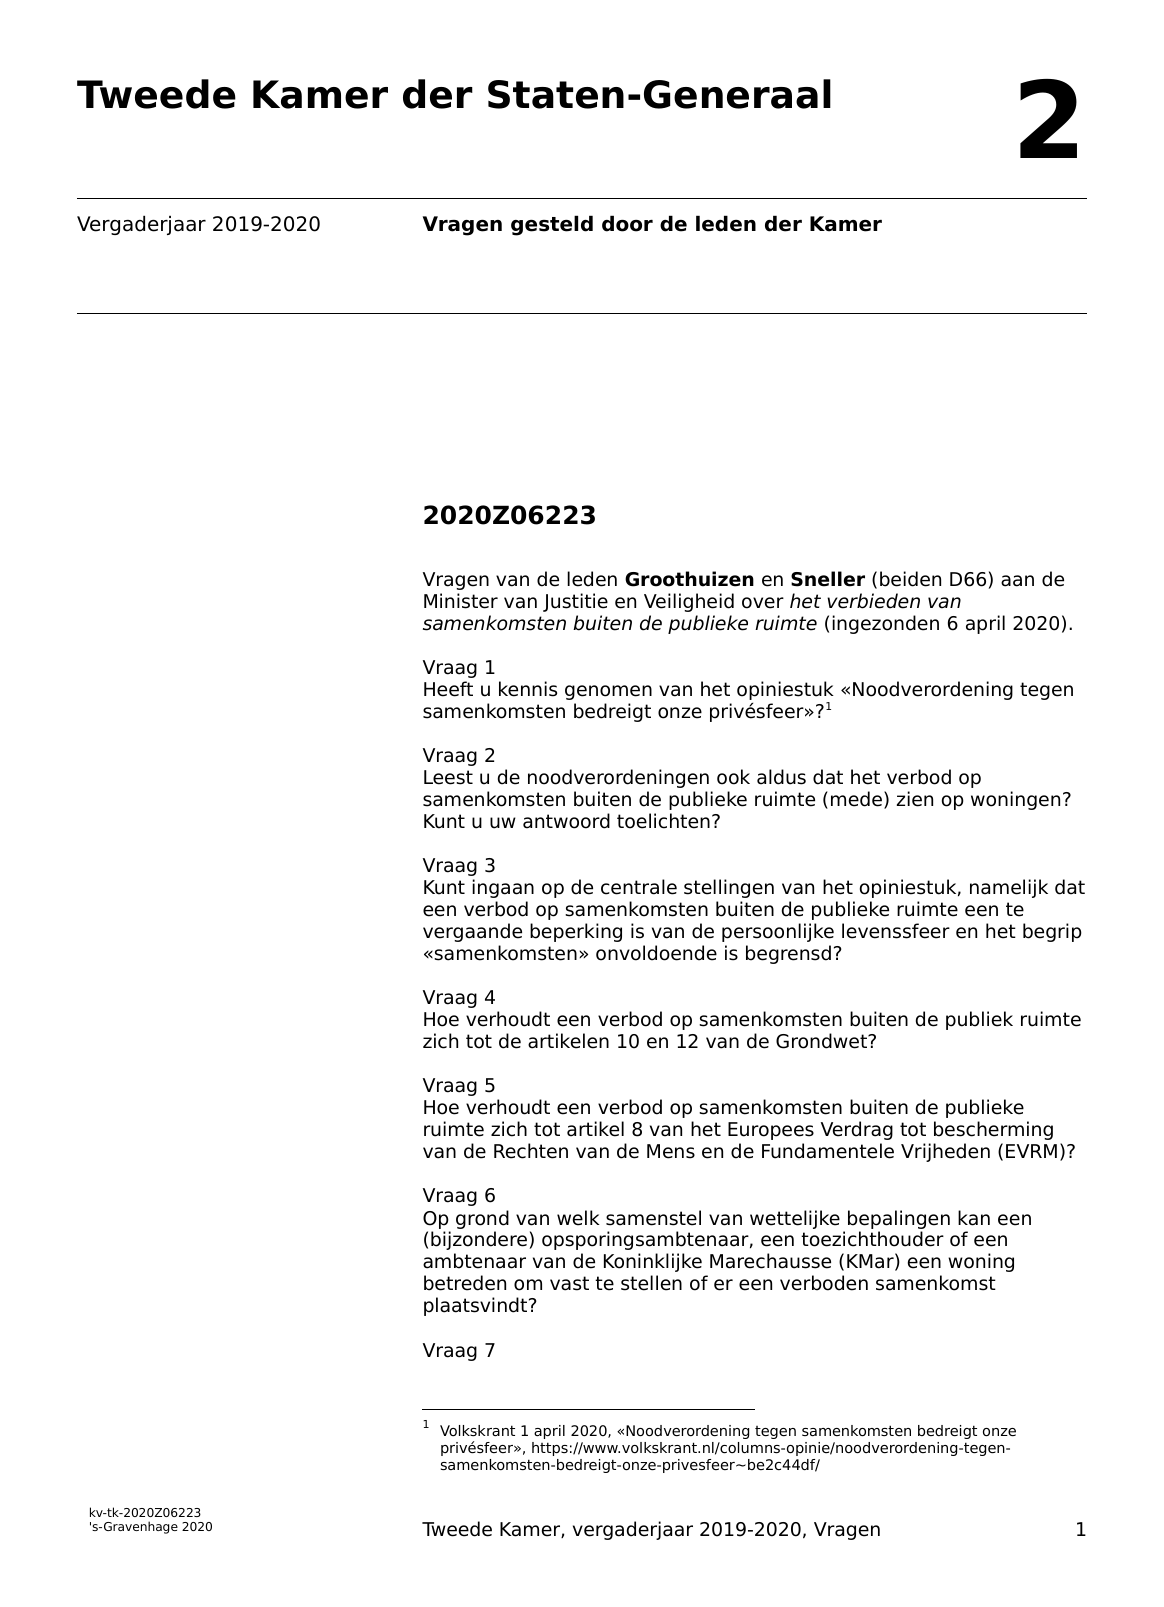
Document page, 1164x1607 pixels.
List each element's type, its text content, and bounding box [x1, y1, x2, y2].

table_cell Vragen gesteld door de leden der Kamer [422, 199, 1087, 313]
text Vraag 3 [422, 855, 1087, 877]
text Heeft u kennis genomen van het opiniestuk «Noodverordening tegen samenkomsten bedreigt onze privésfeer»? [422, 679, 1087, 723]
text 2020Z06223 [422, 501, 1087, 531]
text Volkskrant 1 april 2020, «Noodverordening tegen samenkomsten bedreigt onze privésfeer», https://www.volkskrant.nl/columns-opinie/noodverordening-tegen-samenkomsten-bedreigt-onze-privesfeer~be2c44df/ [422, 1418, 1087, 1474]
table_header 2 [886, 59, 1087, 198]
text Hoe verhoudt een verbod op samenkomsten buiten de publieke ruimte zich tot artikel 8 van het Europees Verdrag tot bescherming van de Rechten van de Mens en de Fundamentele Vrijheden (EVRM)? [422, 1097, 1087, 1163]
text kv-tk-2020Z06223 [88, 1506, 323, 1520]
text Vraag 4 [422, 987, 1087, 1009]
text Vraag 6 [422, 1185, 1087, 1207]
text Vraag 7 [422, 1339, 1087, 1361]
text Leest u de noodverordeningen ook aldus dat het verbod op samenkomsten buiten de publieke ruimte (mede) zien op woningen? Kunt u uw antwoord toelichten? [422, 767, 1087, 833]
text Kunt ingaan op de centrale stellingen van het opiniestuk, namelijk dat een verbod op samenkomsten buiten de publieke ruimte een te vergaande beperking is van de persoonlijke levenssfeer en het begrip «samenkomsten» onvoldoende is begrensd? [422, 877, 1087, 965]
text Vraag 1 [422, 657, 1087, 679]
text Vragen van de leden Groothuizen en Sneller (beiden D66) aan de Minister van Justitie en Veiligheid over het verbieden van samenkomsten buiten de publieke ruimte (ingezonden 6 april 2020). [422, 569, 1087, 635]
text Hoe verhoudt een verbod op samenkomsten buiten de publiek ruimte zich tot de artikelen 10 en 12 van de Grondwet? [422, 1009, 1087, 1053]
text Vraag 5 [422, 1075, 1087, 1097]
text 's-Gravenhage 2020 [88, 1520, 323, 1534]
table_cell Vergaderjaar 2019-2020 [77, 199, 422, 313]
text Vraag 2 [422, 745, 1087, 767]
text Op grond van welk samenstel van wettelijke bepalingen kan een (bijzondere) opsporingsambtenaar, een toezichthouder of een ambtenaar van de Koninklijke Marechausse (KMar) een woning betreden om vast te stellen of er een verboden samenkomst plaatsvindt? [422, 1207, 1087, 1317]
table_header Tweede Kamer der Staten-Generaal [77, 59, 886, 198]
